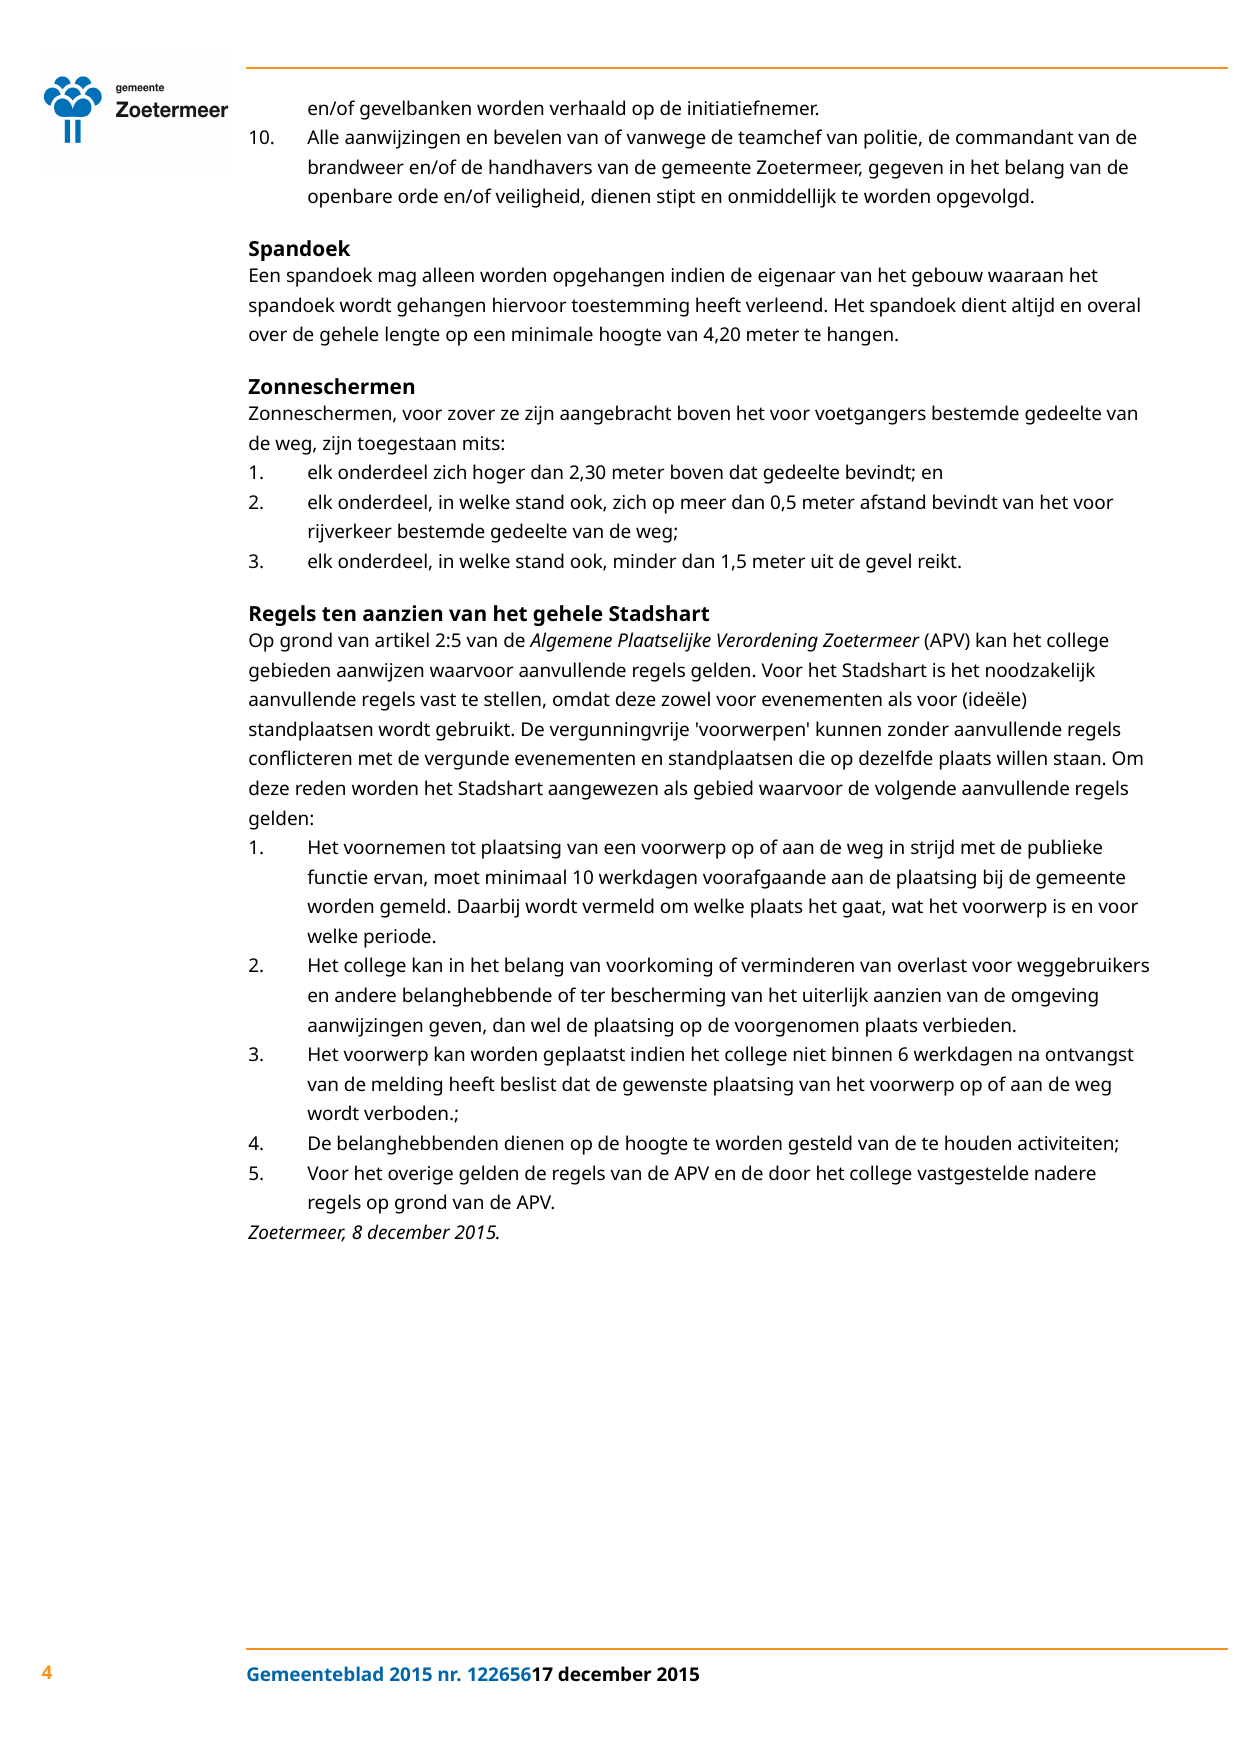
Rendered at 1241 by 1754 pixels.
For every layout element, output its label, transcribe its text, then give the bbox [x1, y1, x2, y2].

text Zoetermeer, 8 december 2015. [248, 1219, 1152, 1244]
text Spandoek [248, 234, 1152, 262]
list De belanghebbenden dienen op de hoogte te worden gesteld van de te houden activiteiten; [248, 1130, 1152, 1156]
text Een spandoek mag alleen worden opgehangen indien de eigenaar van het gebouw waaraan het spandoek wordt gehangen hiervoor toestemming heeft verleend. Het spandoek dient altijd en overal over de gehele lengte op een minimale hoogte van 4,20 meter te hangen. [248, 262, 1152, 347]
list Het college kan in het belang van voorkoming of verminderen van overlast voor weggebruikers en andere belanghebbende of ter bescherming van het uiterlijk aanzien van de omgeving aanwijzingen geven, dan wel de plaatsing op de voorgenomen plaats verbieden. [248, 953, 1152, 1037]
list Voor het overige gelden de regels van de APV en de door het college vastgestelde nadere regels op grond van de APV. [248, 1160, 1152, 1215]
text Op grond van artikel 2:5 van de Algemene Plaatselijke Verordening Zoetermeer (APV) kan het college gebieden aanwijzen waarvoor aanvullende regels gelden. Voor het Stadshart is het noodzakelijk aanvullende regels vast te stellen, omdat deze zowel voor evenementen als voor (ideële) standplaatsen wordt gebruikt. De vergunningvrije 'voorwerpen' kunnen zonder aanvullende regels conflicteren met de vergunde evenementen en standplaatsen die op dezelfde plaats willen staan. Om deze reden worden het Stadshart aangewezen als gebied waarvoor de volgende aanvullende regels gelden: [248, 627, 1152, 830]
list Het voorwerp kan worden geplaatst indien het college niet binnen 6 werkdagen na ontvangst van de melding heeft beslist dat de gewenste plaatsing van het voorwerp op of aan de weg wordt verboden.; [248, 1041, 1152, 1126]
list elk onderdeel zich hoger dan 2,30 meter boven dat gedeelte bevindt; en [248, 459, 1152, 485]
list Alle aanwijzingen en bevelen van of vanwege de teamchef van politie, de commandant van de brandweer en/of de handhavers van de gemeente Zoetermeer, gegeven in het belang van de openbare orde en/of veiligheid, dienen stipt en onmiddellijk te worden opgevolgd. [248, 124, 1152, 209]
list en/of gevelbanken worden verhaald op de initiatiefnemer. [248, 95, 1152, 121]
text Zonneschermen [248, 372, 1152, 400]
list elk onderdeel, in welke stand ook, minder dan 1,5 meter uit de gevel reikt. [248, 548, 1152, 574]
list elk onderdeel, in welke stand ook, zich op meer dan 0,5 meter afstand bevindt van het voor rijverkeer bestemde gedeelte van de weg; [248, 489, 1152, 544]
picture [41, 47, 231, 172]
list Het voornemen tot plaatsing van een voorwerp op of aan de weg in strijd met de publieke functie ervan, moet minimaal 10 werkdagen voorafgaande aan de plaatsing bij de gemeente worden gemeld. Daarbij wordt vermeld om welke plaats het gaat, wat het voorwerp is en voor welke periode. [248, 834, 1152, 949]
text Regels ten aanzien van het gehele Stadshart [248, 599, 1152, 627]
text Zonneschermen, voor zover ze zijn aangebracht boven het voor voetgangers bestemde gedeelte van de weg, zijn toegestaan mits: [248, 400, 1152, 456]
